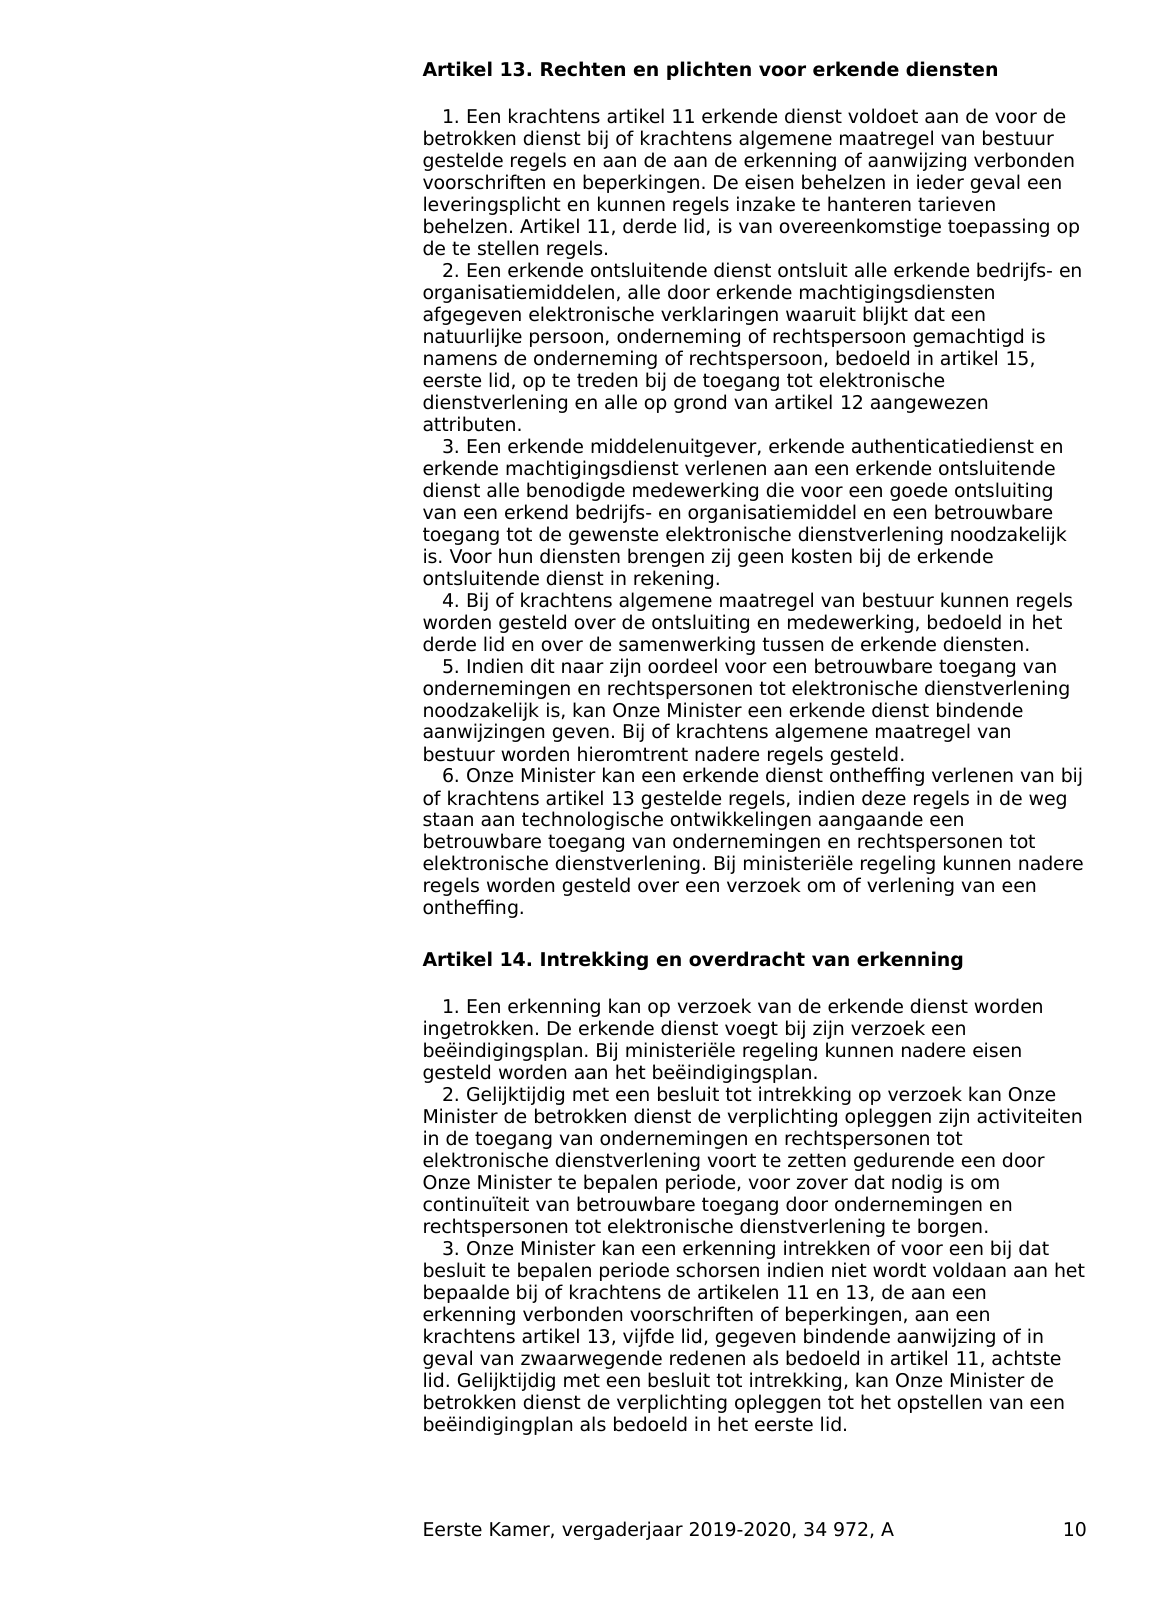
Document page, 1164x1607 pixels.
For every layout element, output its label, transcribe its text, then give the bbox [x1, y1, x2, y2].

subtitle Artikel 13. Rechten en plichten voor erkende diensten [422, 59, 1087, 81]
text 4. Bij of krachtens algemene maatregel van bestuur kunnen regels worden gesteld over de ontsluiting en medewerking, bedoeld in het derde lid en over de samenwerking tussen de erkende diensten. [422, 589, 1087, 656]
text 3. Onze Minister kan een erkenning intrekken of voor een bij dat besluit te bepalen periode schorsen indien niet wordt voldaan aan het bepaalde bij of krachtens de artikelen 11 en 13, de aan een erkenning verbonden voorschriften of beperkingen, aan een krachtens artikel 13, vijfde lid, gegeven bindende aanwijzing of in geval van zwaarwegende redenen als bedoeld in artikel 11, achtste lid. Gelijktijdig met een besluit tot intrekking, kan Onze Minister de betrokken dienst de verplichting opleggen tot het opstellen van een beëindigingplan als bedoeld in het eerste lid. [422, 1238, 1087, 1436]
text 2. Een erkende ontsluitende dienst ontsluit alle erkende bedrijfs- en organisatiemiddelen, alle door erkende machtigingsdiensten afgegeven elektronische verklaringen waaruit blijkt dat een natuurlijke persoon, onderneming of rechtspersoon gemachtigd is namens de onderneming of rechtspersoon, bedoeld in artikel 15, eerste lid, op te treden bij de toegang tot elektronische dienstverlening en alle op grond van artikel 12 aangewezen attributen. [422, 260, 1087, 436]
text 1. Een krachtens artikel 11 erkende dienst voldoet aan de voor de betrokken dienst bij of krachtens algemene maatregel van bestuur gestelde regels en aan de aan de erkenning of aanwijzing verbonden voorschriften en beperkingen. De eisen behelzen in ieder geval een leveringsplicht en kunnen regels inzake te hanteren tarieven behelzen. Artikel 11, derde lid, is van overeenkomstige toepassing op de te stellen regels. [422, 106, 1087, 260]
text 3. Een erkende middelenuitgever, erkende authenticatiedienst en erkende machtigingsdienst verlenen aan een erkende ontsluitende dienst alle benodigde medewerking die voor een goede ontsluiting van een erkend bedrijfs- en organisatiemiddel en een betrouwbare toegang tot de gewenste elektronische dienstverlening noodzakelijk is. Voor hun diensten brengen zij geen kosten bij de erkende ontsluitende dienst in rekening. [422, 436, 1087, 589]
text 5. Indien dit naar zijn oordeel voor een betrouwbare toegang van ondernemingen en rechtspersonen tot elektronische dienstverlening noodzakelijk is, kan Onze Minister een erkende dienst bindende aanwijzingen geven. Bij of krachtens algemene maatregel van bestuur worden hieromtrent nadere regels gesteld. [422, 656, 1087, 765]
text 6. Onze Minister kan een erkende dienst ontheffing verlenen van bij of krachtens artikel 13 gestelde regels, indien deze regels in de weg staan aan technologische ontwikkelingen aangaande een betrouwbare toegang van ondernemingen en rechtspersonen tot elektronische dienstverlening. Bij ministeriële regeling kunnen nadere regels worden gesteld over een verzoek om of verlening van een ontheffing. [422, 765, 1087, 919]
subtitle Artikel 14. Intrekking en overdracht van erkenning [422, 949, 1087, 971]
text 1. Een erkenning kan op verzoek van de erkende dienst worden ingetrokken. De erkende dienst voegt bij zijn verzoek een beëindigingsplan. Bij ministeriële regeling kunnen nadere eisen gesteld worden aan het beëindigingsplan. [422, 996, 1087, 1084]
text 2. Gelijktijdig met een besluit tot intrekking op verzoek kan Onze Minister de betrokken dienst de verplichting opleggen zijn activiteiten in de toegang van ondernemingen en rechtspersonen tot elektronische dienstverlening voort te zetten gedurende een door Onze Minister te bepalen periode, voor zover dat nodig is om continuïteit van betrouwbare toegang door ondernemingen en rechtspersonen tot elektronische dienstverlening te borgen. [422, 1084, 1087, 1238]
